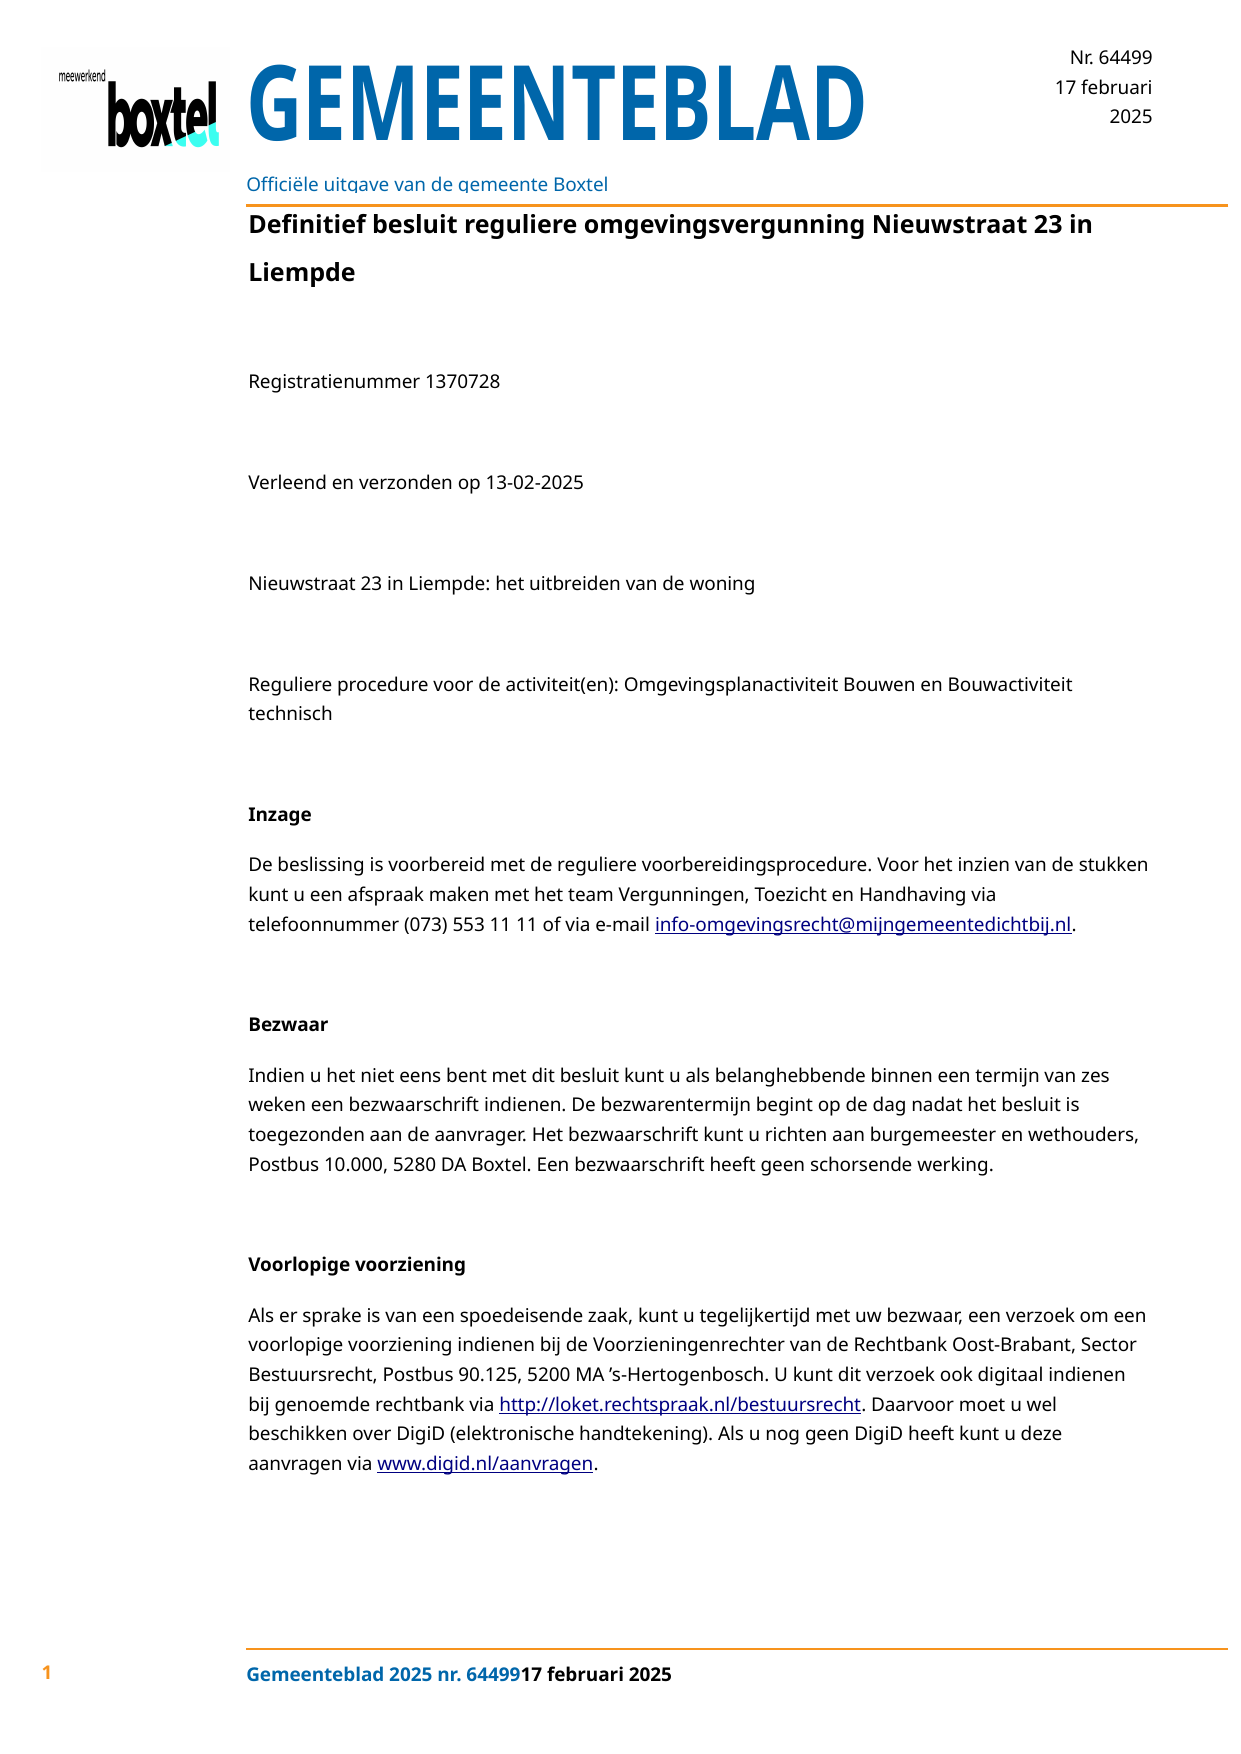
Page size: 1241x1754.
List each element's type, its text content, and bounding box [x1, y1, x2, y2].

text Indien u het niet eens bent met dit besluit kunt u als belanghebbende binnen een termijn van zes weken een bezwaarschrift indienen. De bezwarentermijn begint op de dag nadat het besluit is toegezonden aan de aanvrager. Het bezwaarschrift kunt u richten aan burgemeester en wethouders, Postbus 10.000, 5280 DA Boxtel. Een bezwaarschrift heeft geen schorsende werking. [248, 1062, 1152, 1177]
text Voorlopige voorziening [248, 1252, 1152, 1277]
text Reguliere procedure voor de activiteit(en): Omgevingsplanactiviteit Bouwen en Bouwactiviteit technisch [248, 671, 1152, 726]
text Als er sprake is van een spoedeisende zaak, kunt u tegelijkertijd met uw bezwaar, een verzoek om een voorlopige voorziening indienen bij de Voorzieningenrechter van de Rechtbank Oost-Brabant, Sector Bestuursrecht, Postbus 90.125, 5200 MA ’s-Hertogenbosch. U kunt dit verzoek ook digitaal indienen bij genoemde rechtbank via http://loket.rechtspraak.nl/bestuursrecht. Daarvoor moet u wel beschikken over DigiD (elektronische handtekening). Als u nog geen DigiD heeft kunt u deze aanvragen via www.digid.nl/aanvragen. [248, 1302, 1152, 1476]
text Nieuwstraat 23 in Liempde: het uitbreiden van de woning [248, 570, 1152, 596]
text Inzage [248, 801, 1152, 827]
text Definitief besluit reguliere omgevingsvergunning Nieuwstraat 23 in Liempde [248, 207, 1152, 288]
picture [41, 47, 231, 172]
text Verleend en verzonden op 13-02-2025 [248, 469, 1152, 495]
text Registratienummer 1370728 [248, 368, 1152, 394]
text Bezwaar [248, 1012, 1152, 1037]
text De beslissing is voorbereid met de reguliere voorbereidingsprocedure. Voor het inzien van de stukken kunt u een afspraak maken met het team Vergunningen, Toezicht en Handhaving via telefoonnummer (073) 553 11 11 of via e-mail info-omgevingsrecht@mijngemeentedichtbij.nl. [248, 852, 1152, 937]
